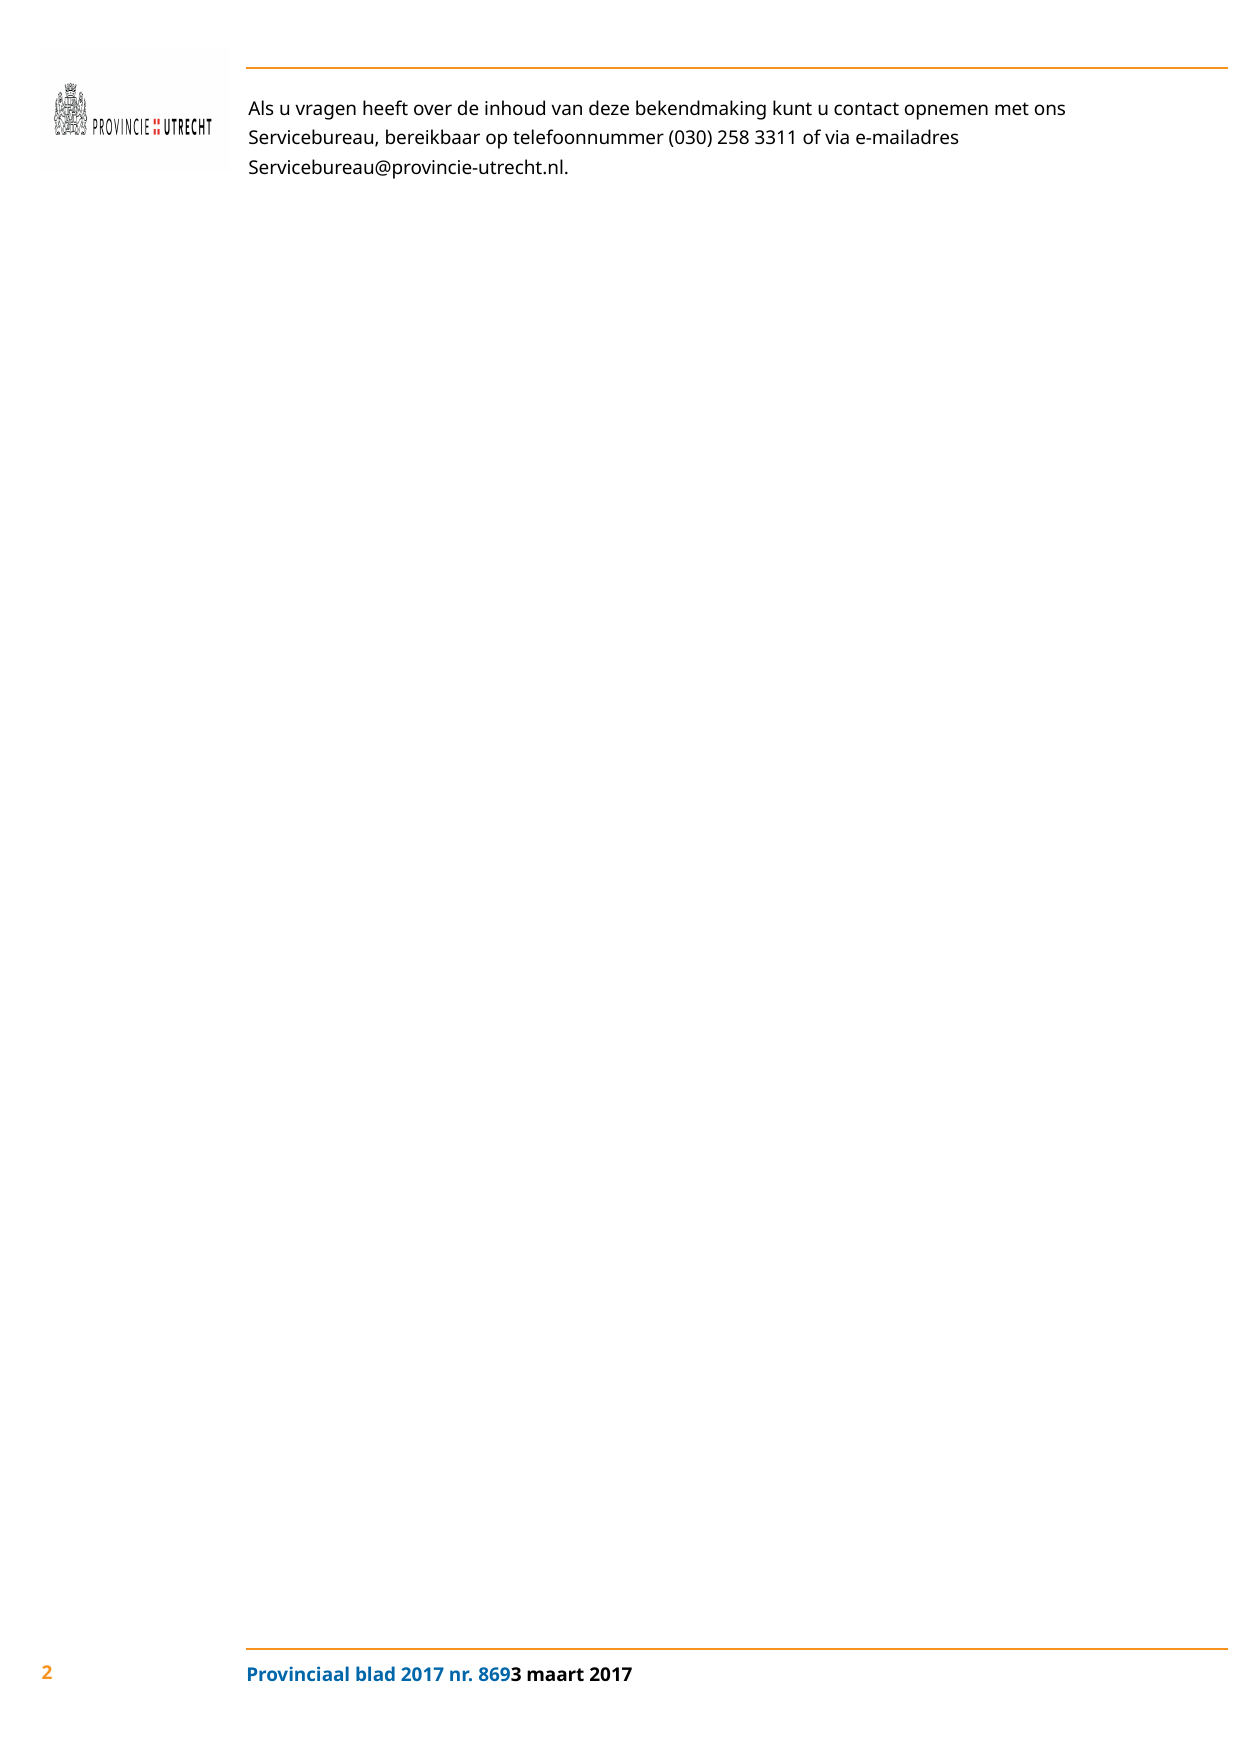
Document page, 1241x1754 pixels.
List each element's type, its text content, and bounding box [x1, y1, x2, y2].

text Als u vragen heeft over de inhoud van deze bekendmaking kunt u contact opnemen met ons Servicebureau, bereikbaar op telefoonnummer (030) 258 3311 of via e-mailadres Servicebureau@provincie-utrecht.nl. [248, 95, 1152, 180]
picture [41, 47, 231, 172]
